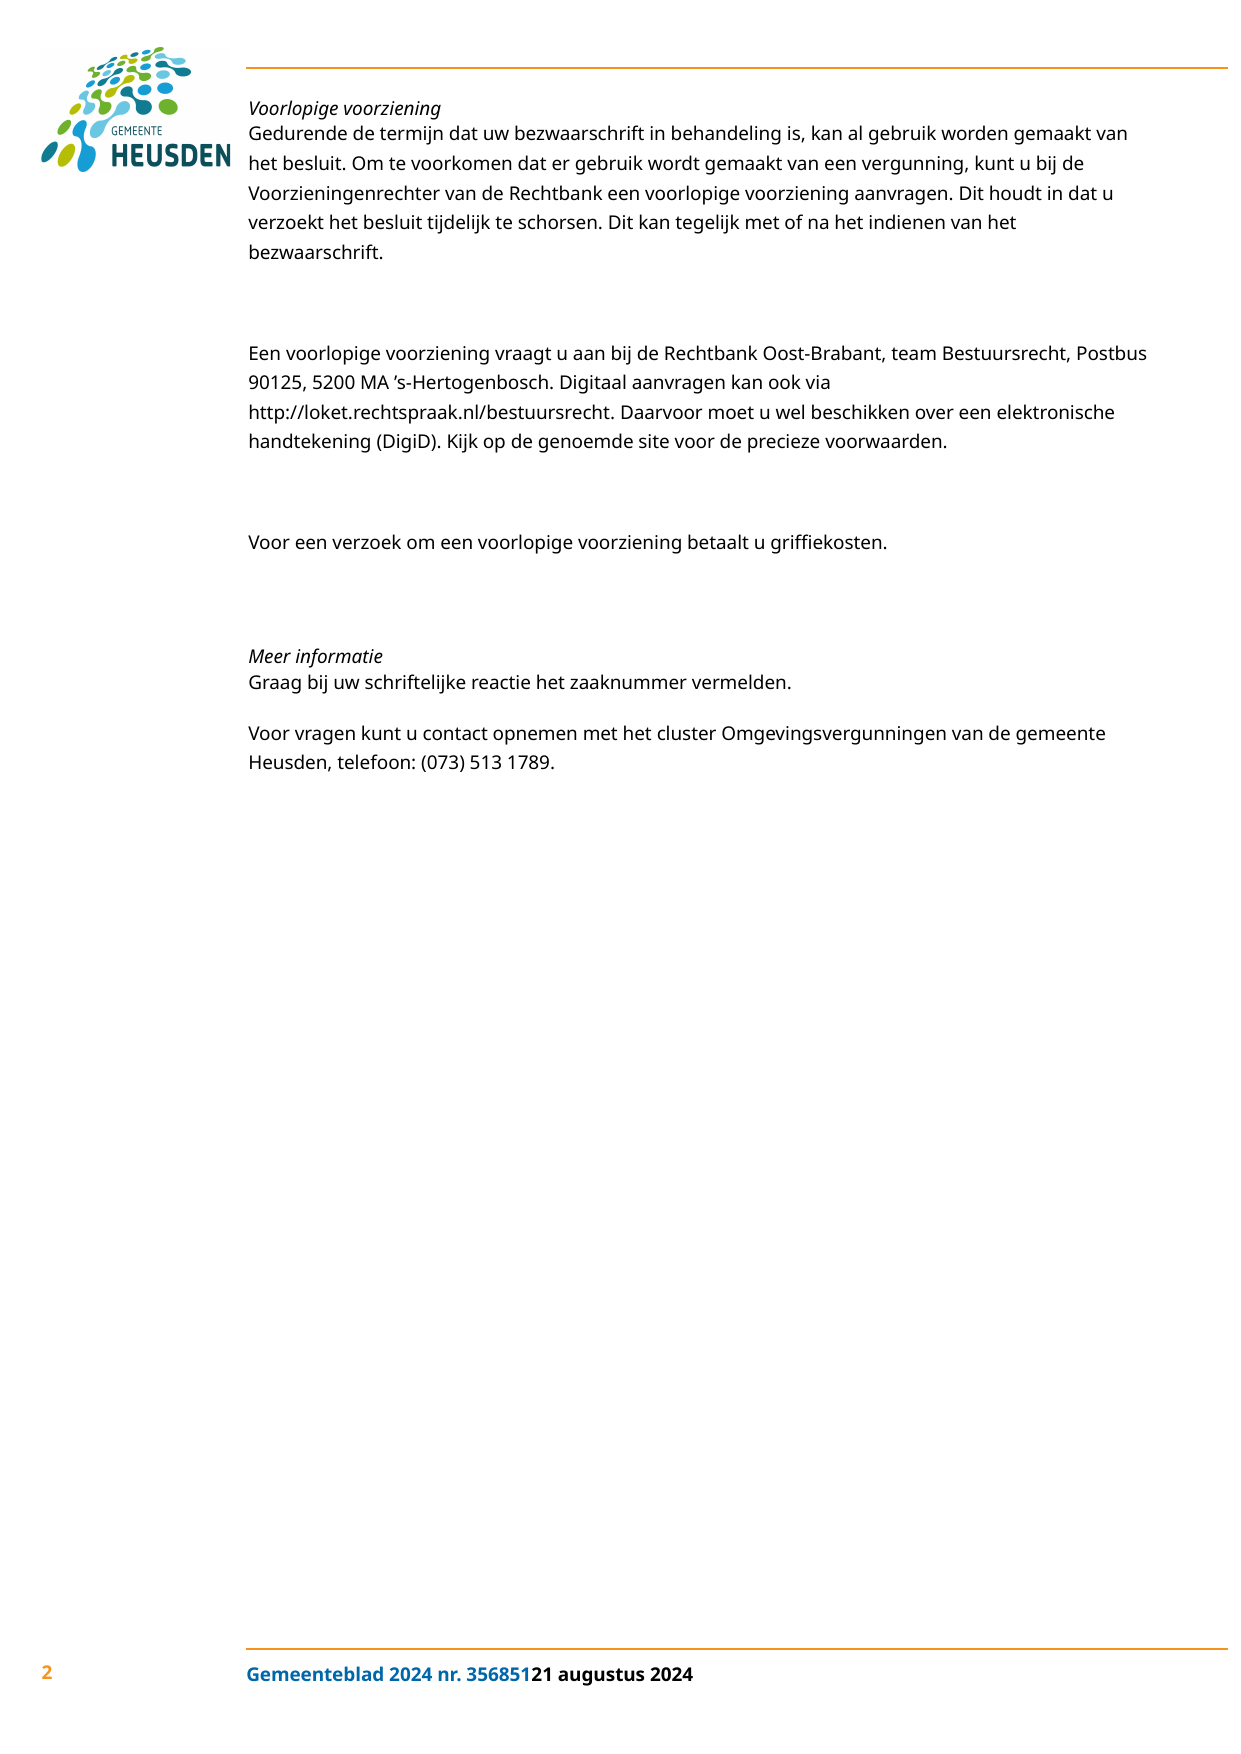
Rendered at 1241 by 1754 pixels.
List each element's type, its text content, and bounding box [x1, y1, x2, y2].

text Voor een verzoek om een voorlopige voorziening betaalt u griffiekosten. [248, 529, 1152, 555]
text Graag bij uw schriftelijke reactie het zaaknummer vermelden. [248, 669, 1152, 695]
text Gedurende de termijn dat uw bezwaarschrift in behandeling is, kan al gebruik worden gemaakt van het besluit. Om te voorkomen dat er gebruik wordt gemaakt van een vergunning, kunt u bij de Voorzieningenrechter van de Rechtbank een voorlopige voorziening aanvragen. Dit houdt in dat u verzoekt het besluit tijdelijk te schorsen. Dit kan tegelijk met of na het indienen van het bezwaarschrift. [248, 121, 1152, 264]
text Meer informatie [248, 644, 1152, 669]
text Een voorlopige voorziening vraagt u aan bij de Rechtbank Oost-Brabant, team Bestuursrecht, Postbus 90125, 5200 MA ’s-Hertogenbosch. Digitaal aanvragen kan ook via http://loket.rechtspraak.nl/bestuursrecht. Daarvoor moet u wel beschikken over een elektronische handtekening (DigiD). Kijk op de genoemde site voor de precieze voorwaarden. [248, 340, 1152, 454]
text Voor vragen kunt u contact opnemen met het cluster Omgevingsvergunningen van de gemeente Heusden, telefoon: (073) 513 1789. [248, 720, 1152, 775]
picture [41, 47, 231, 172]
text Voorlopige voorziening [248, 95, 1152, 121]
